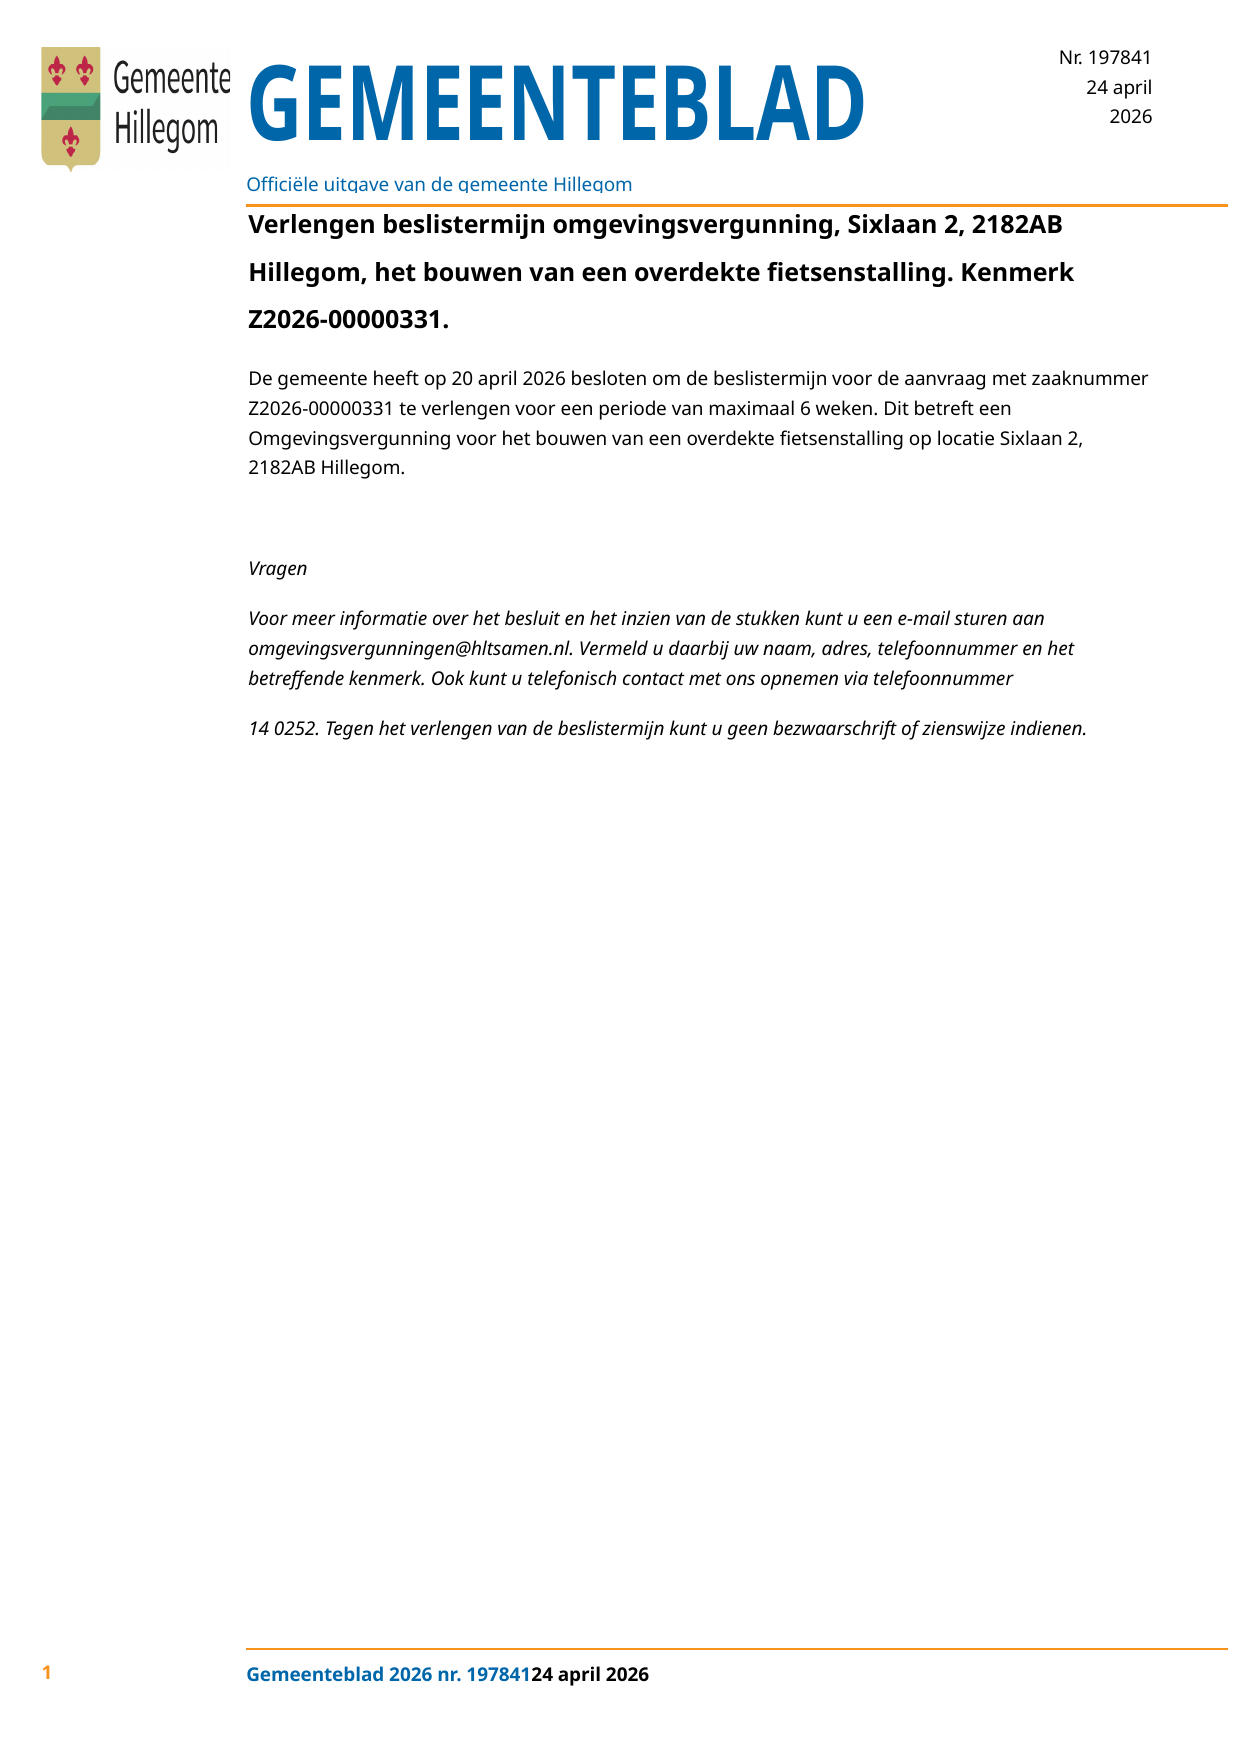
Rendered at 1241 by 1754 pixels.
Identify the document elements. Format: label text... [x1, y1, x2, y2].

picture [41, 47, 231, 172]
text Vragen [248, 555, 1152, 581]
text 14 0252. Tegen het verlengen van de beslistermijn kunt u geen bezwaarschrift of zienswijze indienen. [248, 715, 1152, 741]
text Verlengen beslistermijn omgevingsvergunning, Sixlaan 2, 2182AB Hillegom, het bouwen van een overdekte fietsenstalling. Kenmerk Z2026-00000331. [248, 207, 1152, 336]
text Voor meer informatie over het besluit en het inzien van de stukken kunt u een e-mail sturen aan omgevingsvergunningen@hltsamen.nl. Vermeld u daarbij uw naam, adres, telefoonnummer en het betreffende kenmerk. Ook kunt u telefonisch contact met ons opnemen via telefoonnummer [248, 606, 1152, 690]
text De gemeente heeft op 20 april 2026 besloten om de beslistermijn voor de aanvraag met zaaknummer Z2026-00000331 te verlengen voor een periode van maximaal 6 weken. Dit betreft een Omgevingsvergunning voor het bouwen van een overdekte fietsenstalling op locatie Sixlaan 2, 2182AB Hillegom. [248, 366, 1152, 480]
